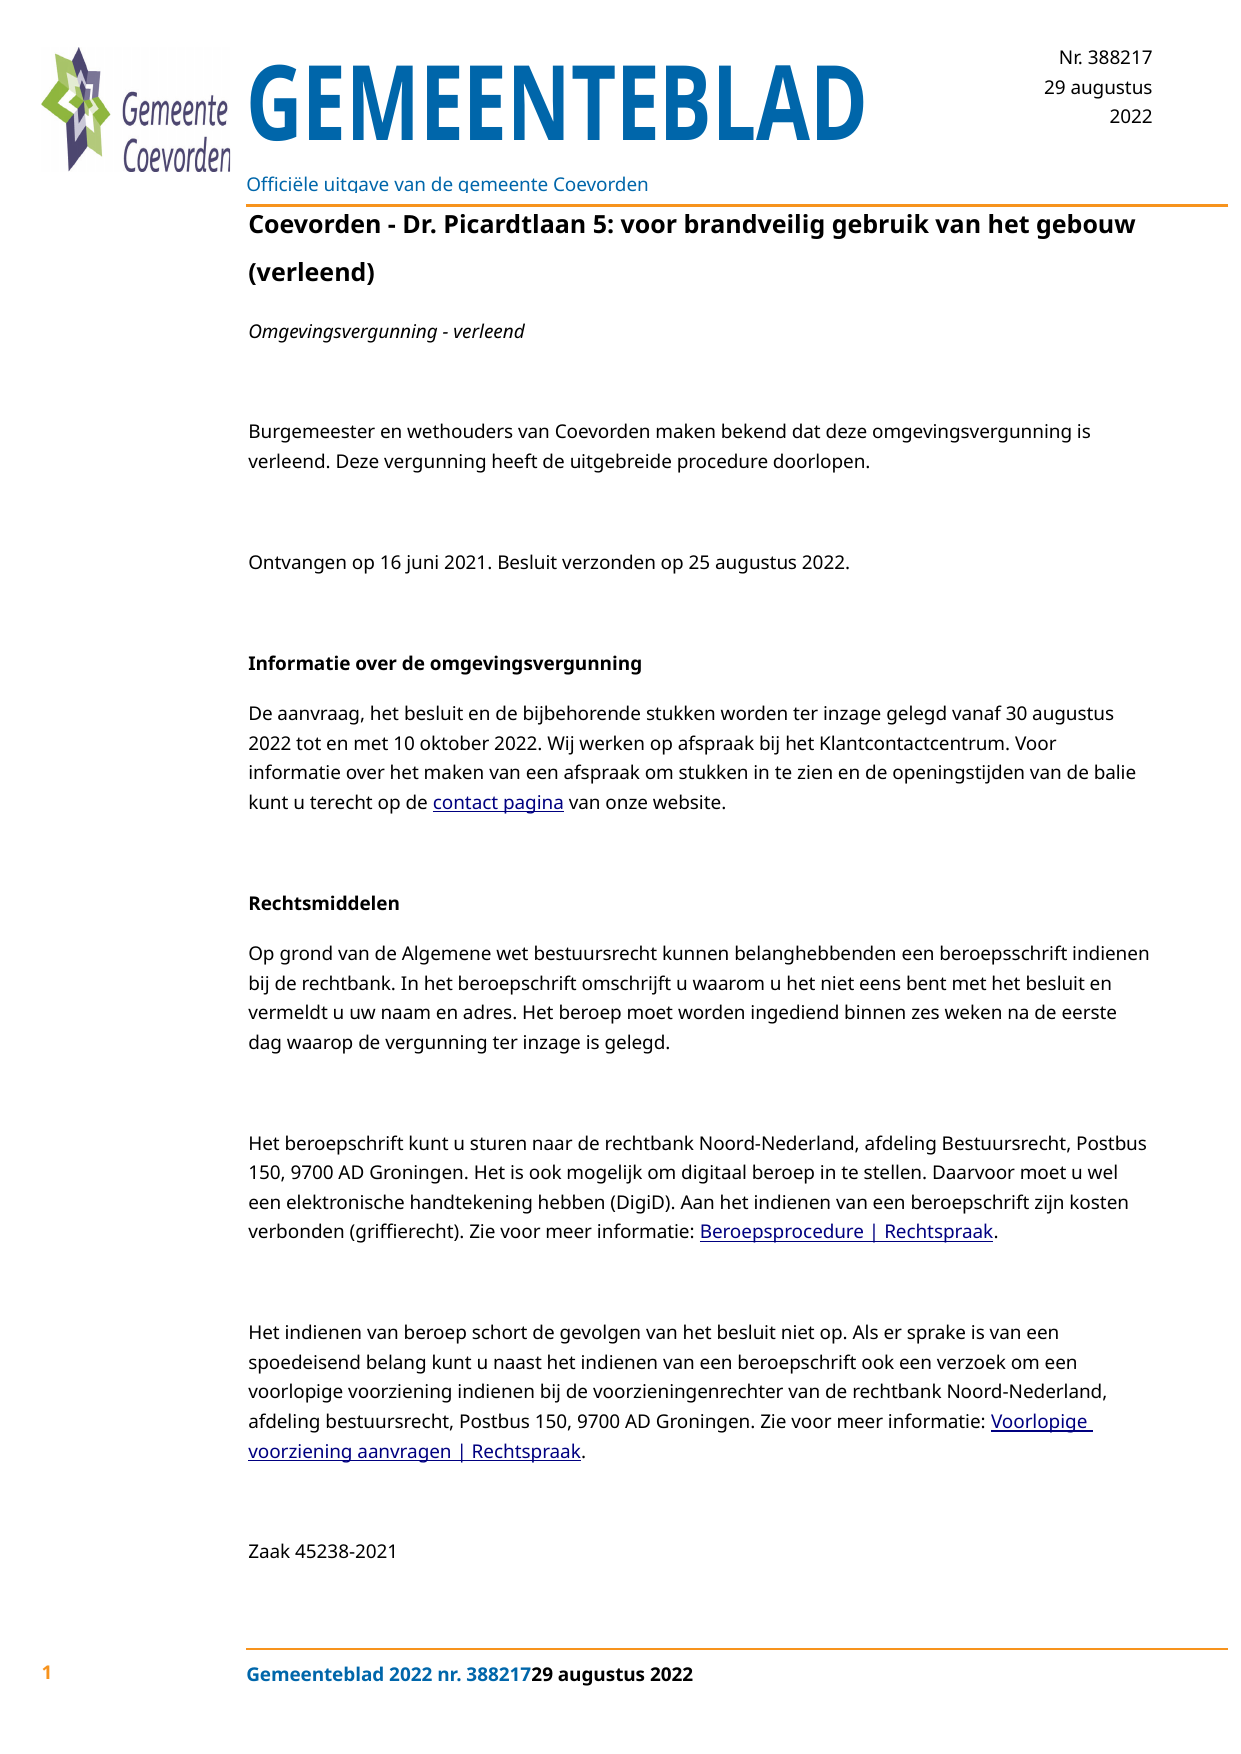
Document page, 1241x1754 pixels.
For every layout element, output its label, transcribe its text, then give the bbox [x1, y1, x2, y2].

text Omgevingsvergunning - verleend [248, 318, 1152, 344]
text Coevorden - Dr. Picardtlaan 5: voor brandveilig gebruik van het gebouw (verleend) [248, 207, 1152, 288]
text Rechtsmiddelen [248, 890, 1152, 916]
text Zaak 45238-2021 [248, 1539, 1152, 1564]
text De aanvraag, het besluit en de bijbehorende stukken worden ter inzage gelegd vanaf 30 augustus 2022 tot en met 10 oktober 2022. Wij werken op afspraak bij het Klantcontactcentrum. Voor informatie over het maken van een afspraak om stukken in te zien en de openingstijden van de balie kunt u terecht op de contact pagina van onze website. [248, 700, 1152, 815]
text Informatie over de omgevingsvergunning [248, 650, 1152, 676]
text Het beroepschrift kunt u sturen naar de rechtbank Noord-Nederland, afdeling Bestuursrecht, Postbus 150, 9700 AD Groningen. Het is ook mogelijk om digitaal beroep in te stellen. Daarvoor moet u wel een elektronische handtekening hebben (DigiD). Aan het indienen van een beroepschrift zijn kosten verbonden (griffierecht). Zie voor meer informatie: Beroepsprocedure | Rechtspraak. [248, 1130, 1152, 1244]
text Burgemeester en wethouders van Coevorden maken bekend dat deze omgevingsvergunning is verleend. Deze vergunning heeft de uitgebreide procedure doorlopen. [248, 419, 1152, 474]
text Op grond van de Algemene wet bestuursrecht kunnen belanghebbenden een beroepsschrift indienen bij de rechtbank. In het beroepschrift omschrijft u waarom u het niet eens bent met het besluit en vermeldt u uw naam en adres. Het beroep moet worden ingediend binnen zes weken na de eerste dag waarop de vergunning ter inzage is gelegd. [248, 940, 1152, 1055]
text Het indienen van beroep schort de gevolgen van het besluit niet op. Als er sprake is van een spoedeisend belang kunt u naast het indienen van een beroepschrift ook een verzoek om een voorlopige voorziening indienen bij de voorzieningenrechter van de rechtbank Noord-Nederland, afdeling bestuursrecht, Postbus 150, 9700 AD Groningen. Zie voor meer informatie: Voorlopige voorziening aanvragen | Rechtspraak. [248, 1319, 1152, 1464]
picture [41, 47, 231, 172]
text Ontvangen op 16 juni 2021. Besluit verzonden op 25 augustus 2022. [248, 549, 1152, 575]
